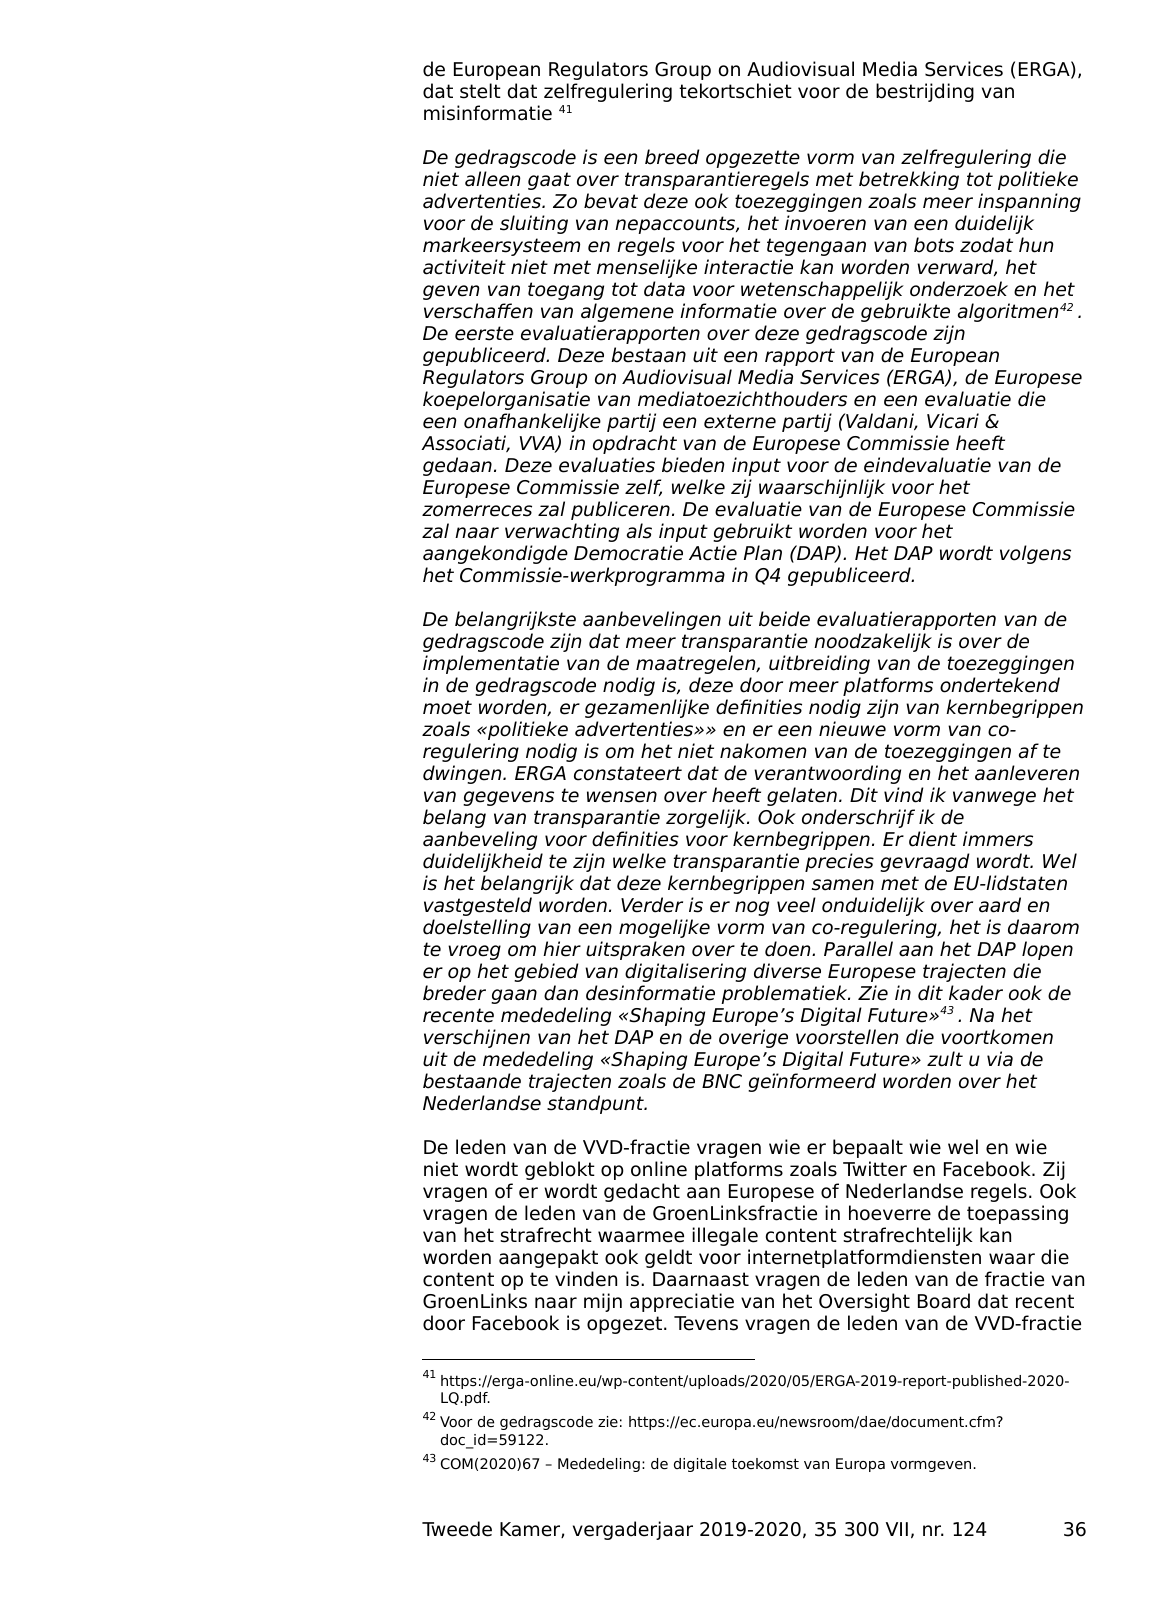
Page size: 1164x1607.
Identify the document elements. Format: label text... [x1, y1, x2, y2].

text De leden van de VVD-fractie vragen wie er bepaalt wie wel en wie niet wordt geblokt op online platforms zoals Twitter en Facebook. Zij vragen of er wordt gedacht aan Europese of Nederlandse regels. Ook vragen de leden van de GroenLinksfractie in hoeverre de toepassing van het strafrecht waarmee illegale content strafrechtelijk kan worden aangepakt ook geldt voor internetplatformdiensten waar die content op te vinden is. Daarnaast vragen de leden van de fractie van GroenLinks naar mijn appreciatie van het Oversight Board dat recent door Facebook is opgezet. Tevens vragen de leden van de VVD-fractie [422, 1137, 1087, 1334]
text Voor de gedragscode zie: https://ec.europa.eu/newsroom/dae/document.cfm?doc_id=59122. [422, 1410, 1087, 1449]
text De gedragscode is een breed opgezette vorm van zelfregulering die niet alleen gaat over transparantieregels met betrekking tot politieke advertenties. Zo bevat deze ook toezeggingen zoals meer inspanning voor de sluiting van nepaccounts, het invoeren van een duidelijk markeersysteem en regels voor het tegengaan van bots zodat hun activiteit niet met menselijke interactie kan worden verward, het geven van toegang tot data voor wetenschappelijk onderzoek en het verschaffen van algemene informatie over de gebruikte algoritmen. De eerste evaluatierapporten over deze gedragscode zijn gepubliceerd. Deze bestaan uit een rapport van de European Regulators Group on Audiovisual Media Services (ERGA), de Europese koepelorganisatie van mediatoezichthouders en een evaluatie die een onafhankelijke partij een externe partij (Valdani, Vicari & Associati, VVA) in opdracht van de Europese Commissie heeft gedaan. Deze evaluaties bieden input voor de eindevaluatie van de Europese Commissie zelf, welke zij waarschijnlijk voor het zomerreces zal publiceren. De evaluatie van de Europese Commissie zal naar verwachting als input gebruikt worden voor het aangekondigde Democratie Actie Plan (DAP). Het DAP wordt volgens het Commissie-werkprogramma in Q4 gepubliceerd. [422, 147, 1087, 587]
text De belangrijkste aanbevelingen uit beide evaluatierapporten van de gedragscode zijn dat meer transparantie noodzakelijk is over de implementatie van de maatregelen, uitbreiding van de toezeggingen in de gedragscode nodig is, deze door meer platforms ondertekend moet worden, er gezamenlijke definities nodig zijn van kernbegrippen zoals «politieke advertenties»» en er een nieuwe vorm van co-regulering nodig is om het niet nakomen van de toezeggingen af te dwingen. ERGA constateert dat de verantwoording en het aanleveren van gegevens te wensen over heeft gelaten. Dit vind ik vanwege het belang van transparantie zorgelijk. Ook onderschrijf ik de aanbeveling voor definities voor kernbegrippen. Er dient immers duidelijkheid te zijn welke transparantie precies gevraagd wordt. Wel is het belangrijk dat deze kernbegrippen samen met de EU-lidstaten vastgesteld worden. Verder is er nog veel onduidelijk over aard en doelstelling van een mogelijke vorm van co-regulering, het is daarom te vroeg om hier uitspraken over te doen. Parallel aan het DAP lopen er op het gebied van digitalisering diverse Europese trajecten die breder gaan dan desinformatie problematiek. Zie in dit kader ook de recente mededeling «Shaping Europe’s Digital Future». Na het verschijnen van het DAP en de overige voorstellen die voortkomen uit de mededeling «Shaping Europe’s Digital Future» zult u via de bestaande trajecten zoals de BNC geïnformeerd worden over het Nederlandse standpunt. [422, 609, 1087, 1114]
text https://erga-online.eu/wp-content/uploads/2020/05/ERGA-2019-report-published-2020-LQ.pdf. [422, 1368, 1087, 1407]
text de European Regulators Group on Audiovisual Media Services (ERGA), dat stelt dat zelfregulering tekortschiet voor de bestrijding van misinformatie [422, 59, 1087, 125]
text COM(2020)67 – Mededeling: de digitale toekomst van Europa vormgeven. [422, 1452, 1087, 1474]
